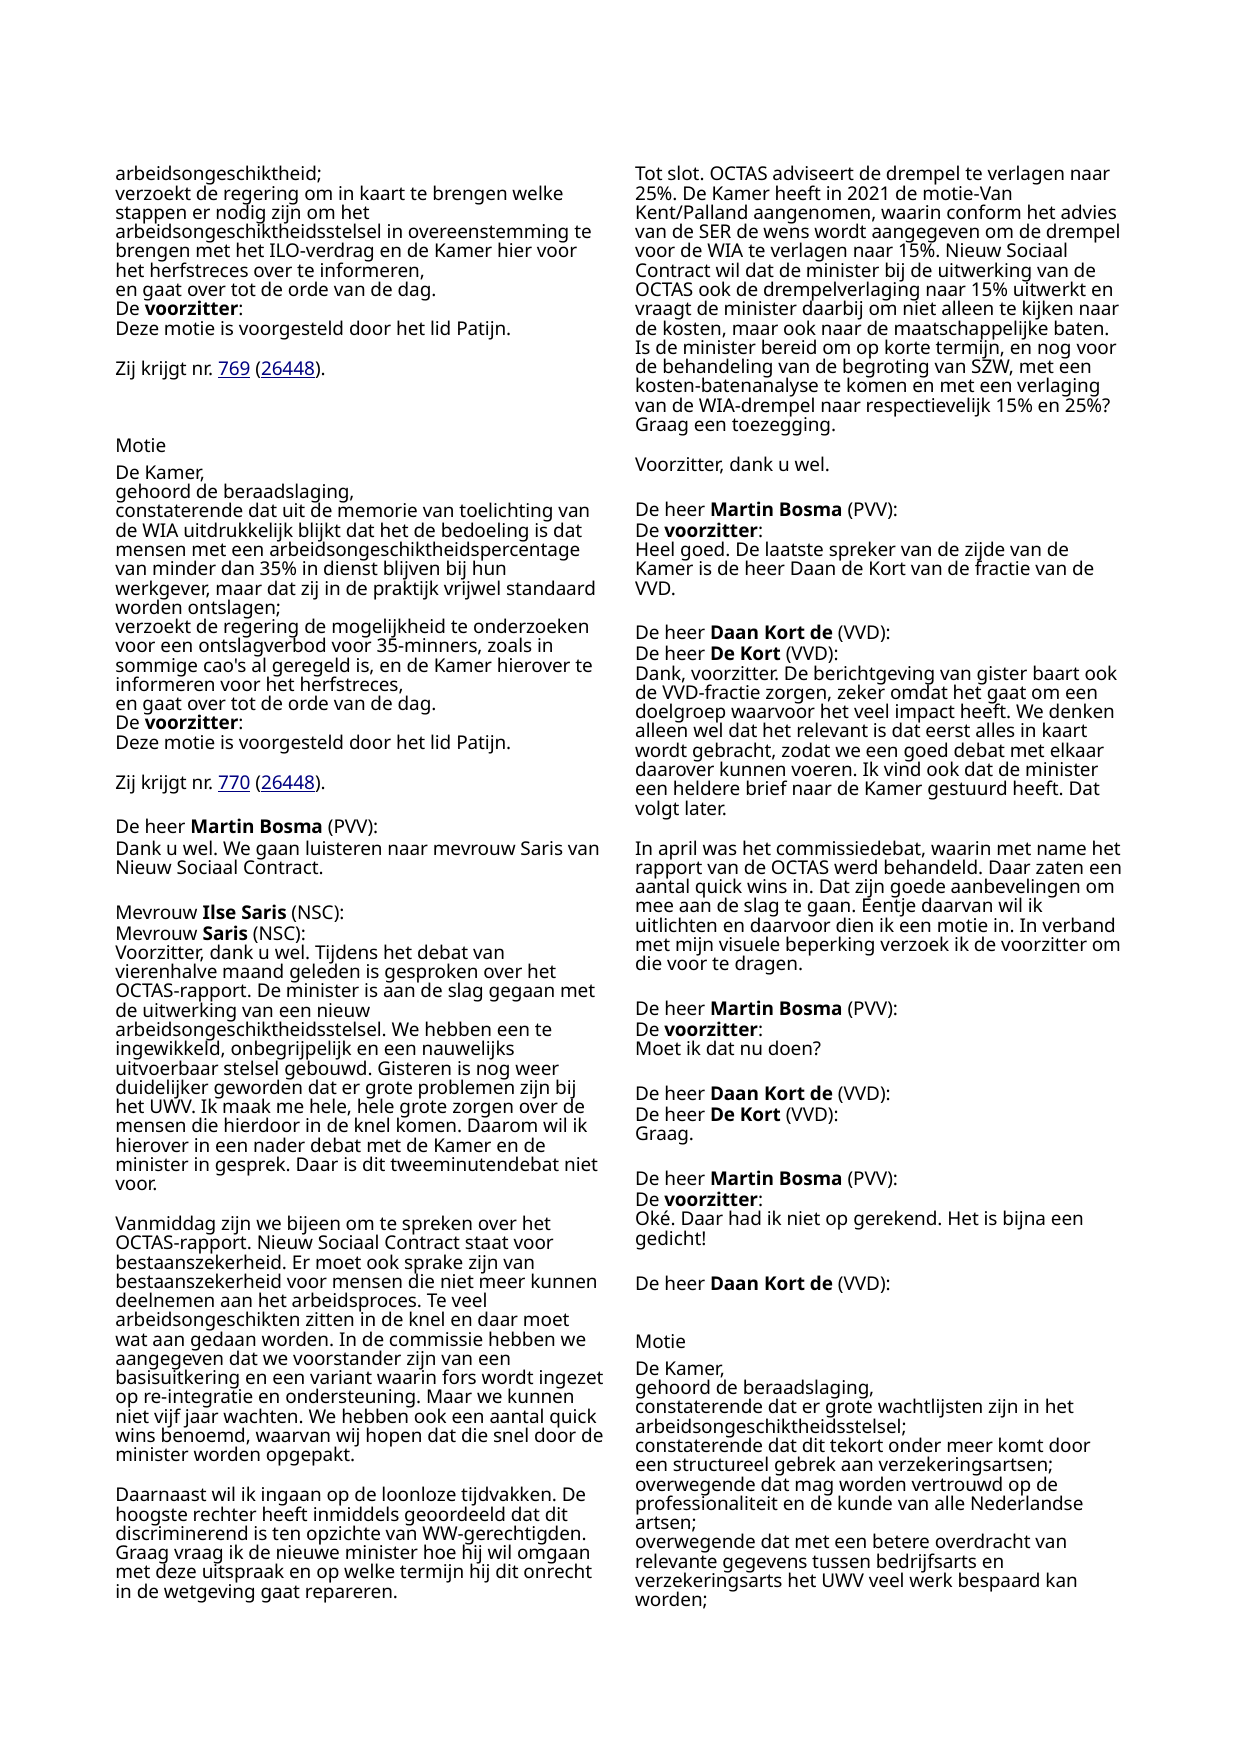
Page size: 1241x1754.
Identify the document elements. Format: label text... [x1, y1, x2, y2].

text Tot slot. OCTAS adviseert de drempel te verlagen naar 25%. De Kamer heeft in 2021 de motie-Van Kent/Palland aangenomen, waarin conform het advies van de SER de wens wordt aangegeven om de drempel voor de WIA te verlagen naar 15%. Nieuw Sociaal Contract wil dat de minister bij de uitwerking van de OCTAS ook de drempelverlaging naar 15% uitwerkt en vraagt de minister daarbij om niet alleen te kijken naar de kosten, maar ook naar de maatschappelijke baten. Is de minister bereid om op korte termijn, en nog voor de behandeling van de begroting van SZW, met een kosten-batenanalyse te komen en met een verlaging van de WIA-drempel naar respectievelijk 15% en 25%? Graag een toezegging. [635, 165, 1125, 435]
text Deze motie is voorgesteld door het lid Patijn. [115, 734, 605, 753]
text overwegende dat mag worden vertrouwd op de professionaliteit en de kunde van alle Nederlandse artsen; [635, 1476, 1125, 1533]
text Zij krijgt nr. 769 (26448). [115, 359, 605, 379]
text Daarnaast wil ik ingaan op de loonloze tijdvakken. De hoogste rechter heeft inmiddels geoordeeld dat dit discriminerend is ten opzichte van WW-gerechtigden. Graag vraag ik de nieuwe minister hoe hij wil omgaan met deze uitspraak en op welke termijn hij dit onrecht in de wetgeving gaat repareren. [115, 1486, 605, 1602]
text constaterende dat er grote wachtlijsten zijn in het arbeidsongeschiktheidsstelsel; [635, 1398, 1125, 1437]
text Moet ik dat nu doen? [635, 1040, 1125, 1059]
text De heer De Kort (VVD): [635, 1106, 1125, 1125]
text De heer Martin Bosma (PVV): [635, 995, 1125, 1021]
text De Kamer, [635, 1360, 1125, 1379]
text Dank u wel. We gaan luisteren naar mevrouw Saris van Nieuw Sociaal Contract. [115, 839, 605, 878]
text Mevrouw Ilse Saris (NSC): [115, 899, 605, 924]
text De heer Martin Bosma (PVV): [115, 814, 605, 839]
text arbeidsongeschiktheid; [115, 165, 605, 184]
text Zij krijgt nr. 770 (26448). [115, 774, 605, 793]
text De heer Martin Bosma (PVV): [635, 496, 1125, 522]
text en gaat over tot de orde van de dag. [115, 695, 605, 714]
text gehoord de beraadslaging, [635, 1379, 1125, 1398]
text De voorzitter: [115, 714, 605, 734]
text Graag. [635, 1125, 1125, 1144]
text De heer De Kort (VVD): [635, 645, 1125, 664]
text De voorzitter: [635, 1191, 1125, 1210]
text Vanmiddag zijn we bijeen om te spreken over het OCTAS-rapport. Nieuw Sociaal Contract staat voor bestaanszekerheid. Er moet ook sprake zijn van bestaanszekerheid voor mensen die niet meer kunnen deelnemen aan het arbeidsproces. Te veel arbeidsongeschikten zitten in de knel en daar moet wat aan gedaan worden. In de commissie hebben we aangegeven dat we voorstander zijn van een basisuitkering en een variant waarin fors wordt ingezet op re-integratie en ondersteuning. Maar we kunnen niet vijf jaar wachten. We hebben ook een aantal quick wins benoemd, waarvan wij hopen dat die snel door de minister worden opgepakt. [115, 1215, 605, 1466]
text Heel goed. De laatste spreker van de zijde van de Kamer is de heer Daan de Kort van de fractie van de VVD. [635, 541, 1125, 599]
text Dank, voorzitter. De berichtgeving van gister baart ook de VVD-fractie zorgen, zeker omdat het gaat om een doelgroep waarvoor het veel impact heeft. We denken alleen wel dat het relevant is dat eerst alles in kaart wordt gebracht, zodat we een goed debat met elkaar daarover kunnen voeren. Ik vind ook dat de minister een heldere brief naar de Kamer gestuurd heeft. Dat volgt later. [635, 664, 1125, 819]
text constaterende dat uit de memorie van toelichting van de WIA uitdrukkelijk blijkt dat het de bedoeling is dat mensen met een arbeidsongeschiktheidspercentage van minder dan 35% in dienst blijven bij hun werkgever, maar dat zij in de praktijk vrijwel standaard worden ontslagen; [115, 502, 605, 618]
text De voorzitter: [635, 1021, 1125, 1040]
text Oké. Daar had ik niet op gerekend. Het is bijna een gedicht! [635, 1210, 1125, 1249]
text De voorzitter: [635, 522, 1125, 541]
text De heer Martin Bosma (PVV): [635, 1165, 1125, 1191]
text De heer Daan Kort de (VVD): [635, 1080, 1125, 1106]
text verzoekt de regering om in kaart te brengen welke stappen er nodig zijn om het arbeidsongeschiktheidsstelsel in overeenstemming te brengen met het ILO-verdrag en de Kamer hier voor het herfstreces over te informeren, [115, 184, 605, 281]
text constaterende dat dit tekort onder meer komt door een structureel gebrek aan verzekeringsartsen; [635, 1437, 1125, 1476]
text overwegende dat met een betere overdracht van relevante gegevens tussen bedrijfsarts en verzekeringsarts het UWV veel werk bespaard kan worden; [635, 1533, 1125, 1610]
text Motie [635, 1328, 1125, 1354]
text Voorzitter, dank u wel. [635, 456, 1125, 475]
text Mevrouw Saris (NSC): [115, 924, 605, 944]
text verzoekt de regering de mogelijkheid te onderzoeken voor een ontslagverbod voor 35-minners, zoals in sommige cao's al geregeld is, en de Kamer hierover te informeren voor het herfstreces, [115, 618, 605, 695]
text De voorzitter: [115, 300, 605, 319]
text gehoord de beraadslaging, [115, 483, 605, 502]
text en gaat over tot de orde van de dag. [115, 281, 605, 300]
text De Kamer, [115, 464, 605, 483]
text Motie [115, 432, 605, 458]
text In april was het commissiedebat, waarin met name het rapport van de OCTAS werd behandeld. Daar zaten een aantal quick wins in. Dat zijn goede aanbevelingen om mee aan de slag te gaan. Eentje daarvan wil ik uitlichten en daarvoor dien ik een motie in. In verband met mijn visuele beperking verzoek ik de voorzitter om die voor te dragen. [635, 839, 1125, 974]
text De heer Daan Kort de (VVD): [635, 1270, 1125, 1296]
text Deze motie is voorgesteld door het lid Patijn. [115, 319, 605, 339]
text Voorzitter, dank u wel. Tijdens het debat van vierenhalve maand geleden is gesproken over het OCTAS-rapport. De minister is aan de slag gegaan met de uitwerking van een nieuw arbeidsongeschiktheidsstelsel. We hebben een te ingewikkeld, onbegrijpelijk en een nauwelijks uitvoerbaar stelsel gebouwd. Gisteren is nog weer duidelijker geworden dat er grote problemen zijn bij het UWV. Ik maak me hele, hele grote zorgen over de mensen die hierdoor in de knel komen. Daarom wil ik hierover in een nader debat met de Kamer en de minister in gesprek. Daar is dit tweeminutendebat niet voor. [115, 944, 605, 1194]
text De heer Daan Kort de (VVD): [635, 619, 1125, 645]
